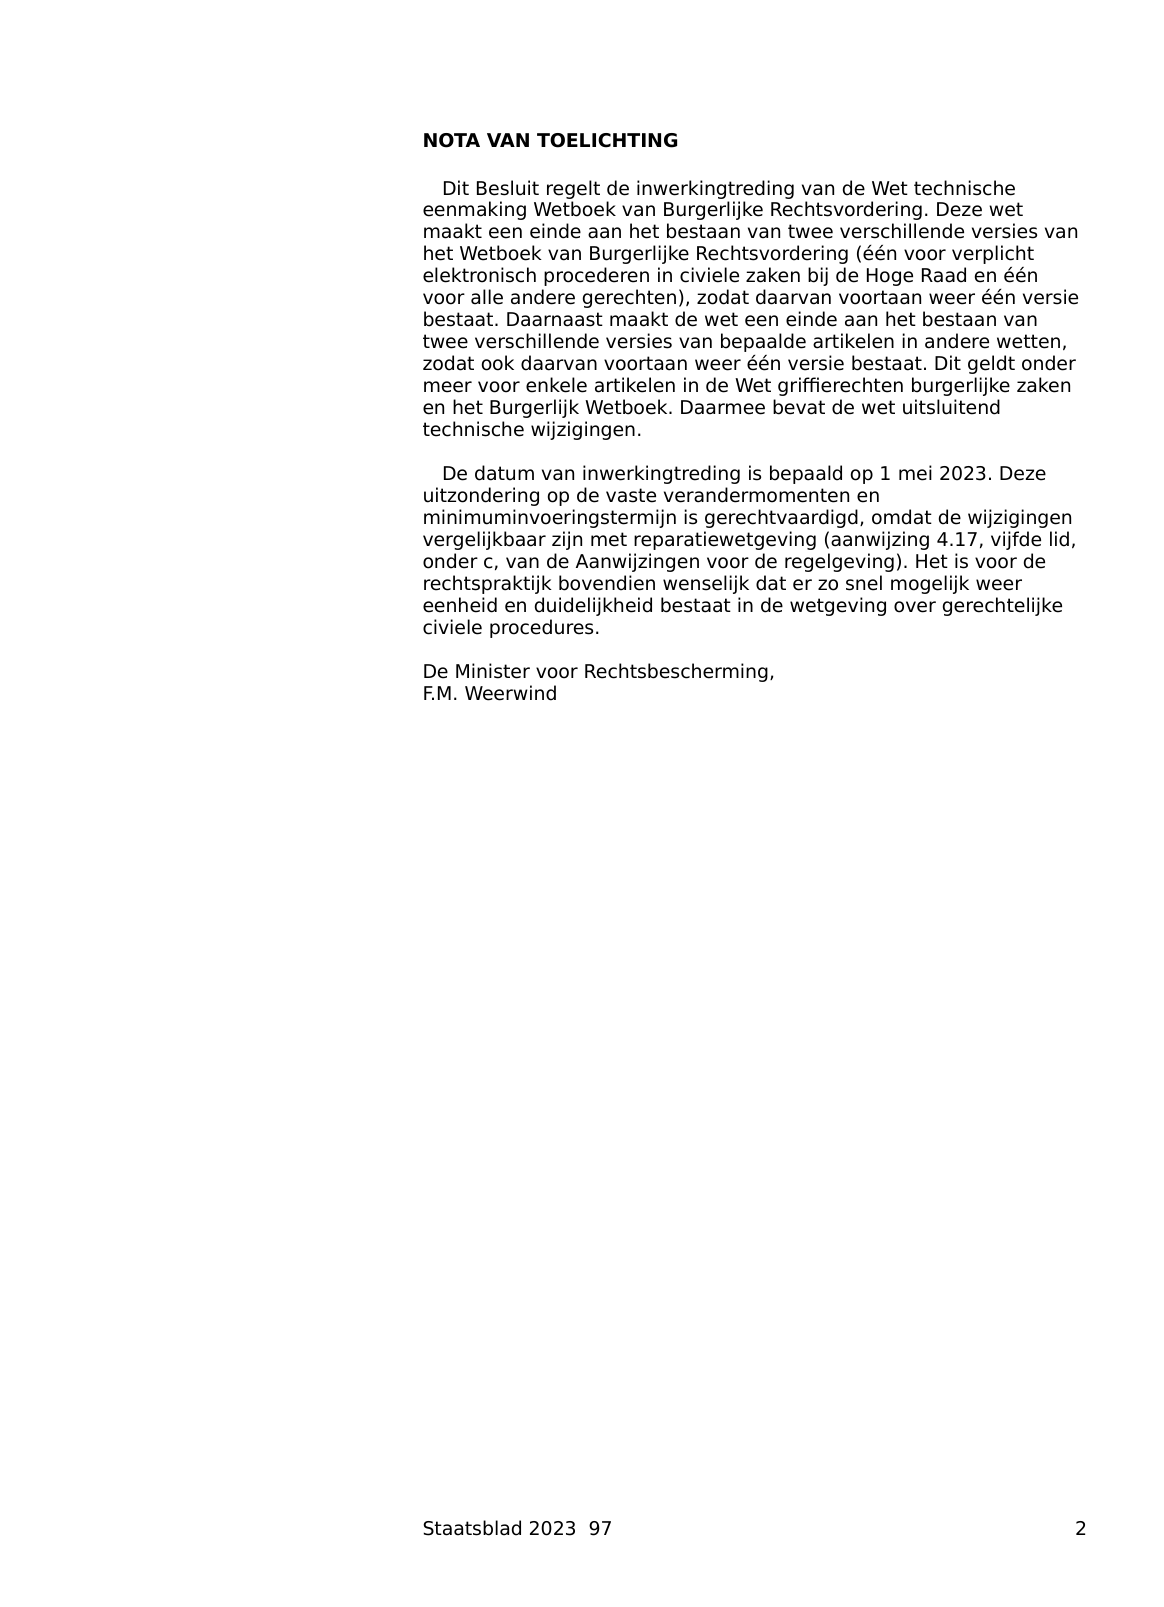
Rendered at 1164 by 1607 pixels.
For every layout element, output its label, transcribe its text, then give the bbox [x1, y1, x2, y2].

text De Minister voor Rechtsbescherming, F.M. Weerwind [422, 661, 1087, 705]
text De datum van inwerkingtreding is bepaald op 1 mei 2023. Deze uitzondering op de vaste verandermomenten en minimuminvoeringstermijn is gerechtvaardigd, omdat de wijzigingen vergelijkbaar zijn met reparatiewetgeving (aanwijzing 4.17, vijfde lid, onder c, van de Aanwijzingen voor de regelgeving). Het is voor de rechtspraktijk bovendien wenselijk dat er zo snel mogelijk weer eenheid en duidelijkheid bestaat in de wetgeving over gerechtelijke civiele procedures. [422, 463, 1087, 639]
text Dit Besluit regelt de inwerkingtreding van de Wet technische eenmaking Wetboek van Burgerlijke Rechtsvordering. Deze wet maakt een einde aan het bestaan van twee verschillende versies van het Wetboek van Burgerlijke Rechtsvordering (één voor verplicht elektronisch procederen in civiele zaken bij de Hoge Raad en één voor alle andere gerechten), zodat daarvan voortaan weer één versie bestaat. Daarnaast maakt de wet een einde aan het bestaan van twee verschillende versies van bepaalde artikelen in andere wetten, zodat ook daarvan voortaan weer één versie bestaat. Dit geldt onder meer voor enkele artikelen in de Wet griffierechten burgerlijke zaken en het Burgerlijk Wetboek. Daarmee bevat de wet uitsluitend technische wijzigingen. [422, 177, 1087, 441]
subtitle NOTA VAN TOELICHTING [422, 130, 1087, 152]
